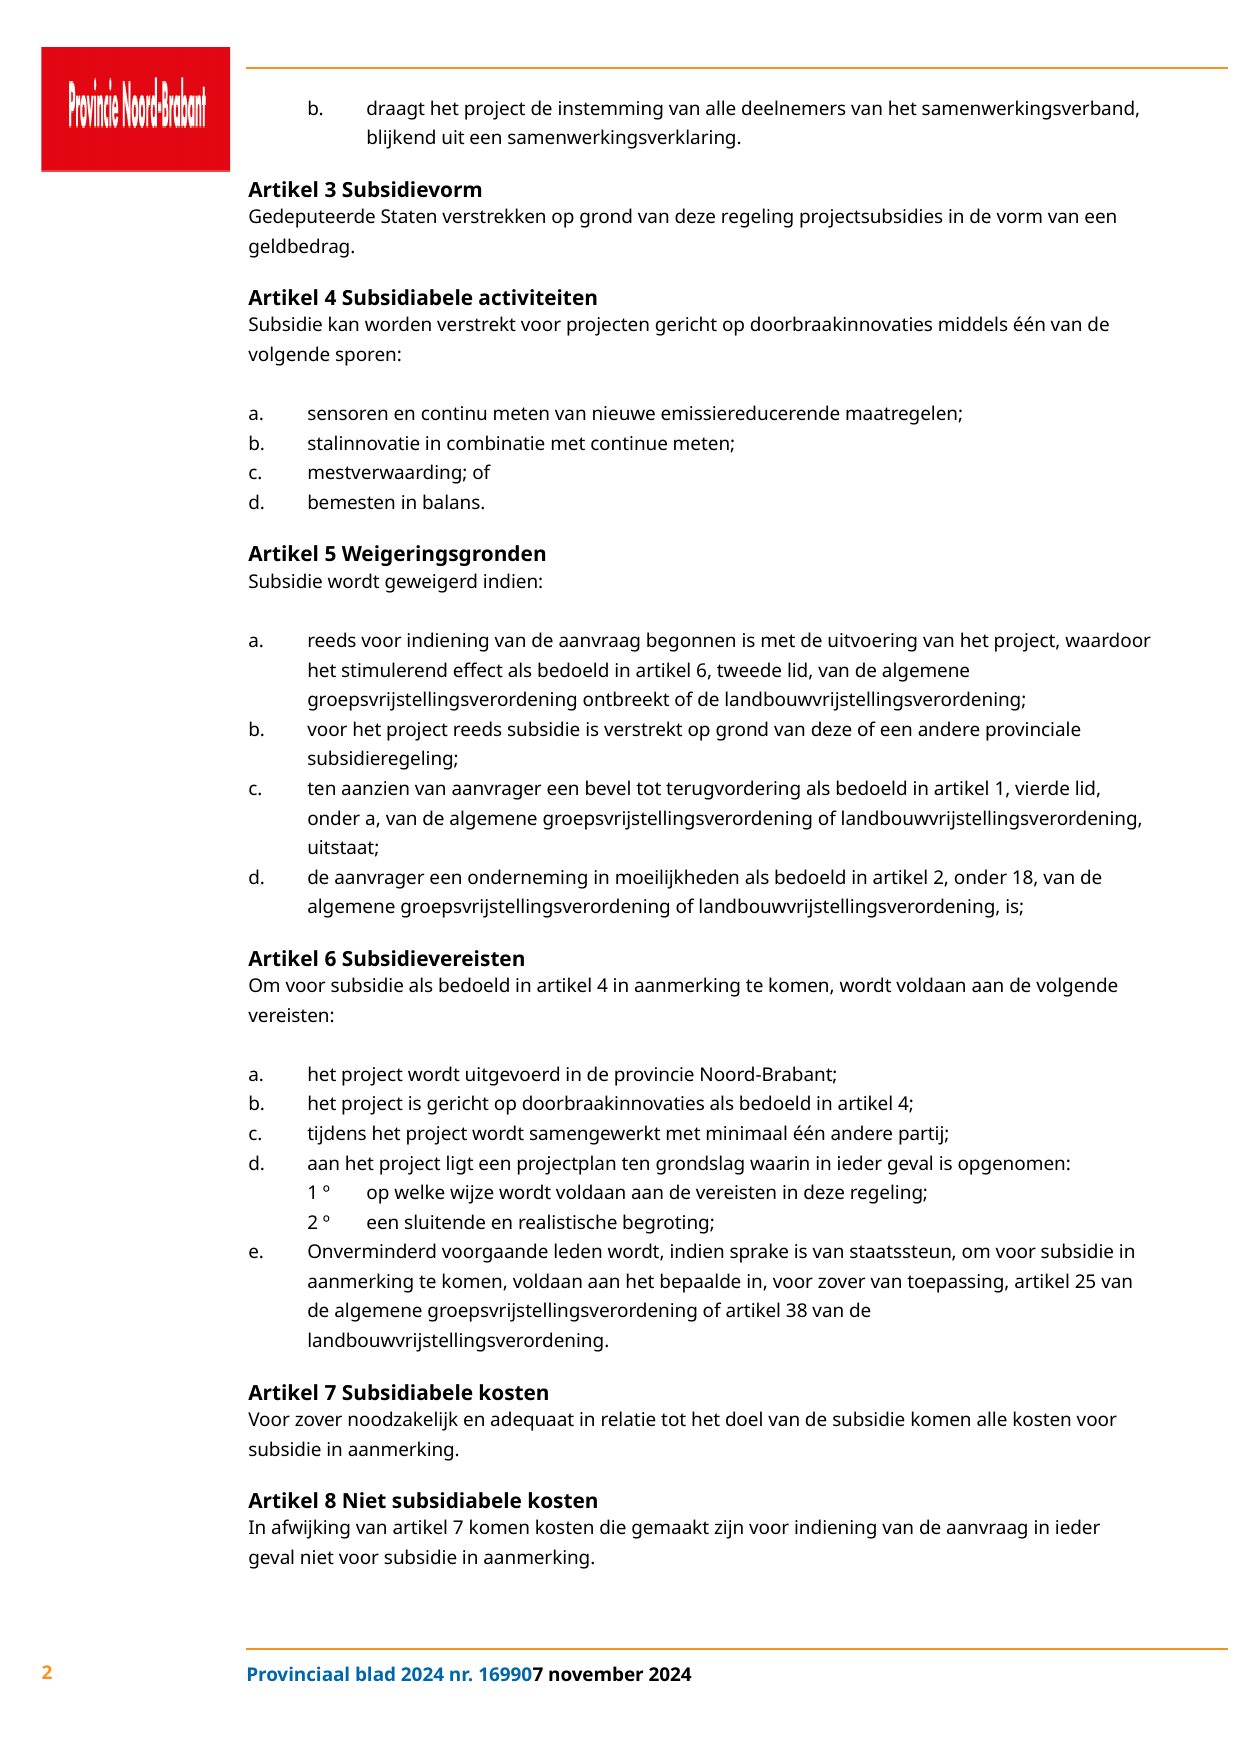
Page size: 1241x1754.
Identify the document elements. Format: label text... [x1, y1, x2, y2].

list Onverminderd voorgaande leden wordt, indien sprake is van staatssteun, om voor subsidie in aanmerking te komen, voldaan aan het bepaalde in, voor zover van toepassing, artikel 25 van de algemene groepsvrijstellingsverordening of artikel 38 van de landbouwvrijstellingsverordening. [248, 1238, 1152, 1353]
text In afwijking van artikel 7 komen kosten die gemaakt zijn voor indiening van de aanvraag in ieder geval niet voor subsidie in aanmerking. [248, 1514, 1152, 1570]
list een sluitende en realistische begroting; [307, 1209, 1152, 1235]
text Artikel 6 Subsidievereisten [248, 944, 1152, 972]
text Subsidie wordt geweigerd indien: [248, 568, 1152, 594]
list op welke wijze wordt voldaan aan de vereisten in deze regeling; [307, 1179, 1152, 1205]
list ten aanzien van aanvrager een bevel tot terugvordering als bedoeld in artikel 1, vierde lid, onder a, van de algemene groepsvrijstellingsverordening of landbouwvrijstellingsverordening, uitstaat; [248, 775, 1152, 860]
list voor het project reeds subsidie is verstrekt op grond van deze of een andere provinciale subsidieregeling; [248, 716, 1152, 771]
list de aanvrager een onderneming in moeilijkheden als bedoeld in artikel 2, onder 18, van de algemene groepsvrijstellingsverordening of landbouwvrijstellingsverordening, is; [248, 864, 1152, 919]
picture [41, 47, 231, 172]
text Artikel 4 Subsidiabele activiteiten [248, 283, 1152, 312]
list bemesten in balans. [248, 489, 1152, 515]
list het project is gericht op doorbraakinnovaties als bedoeld in artikel 4; [248, 1091, 1152, 1116]
text Gedeputeerde Staten verstrekken op grond van deze regeling projectsubsidies in de vorm van een geldbedrag. [248, 203, 1152, 258]
list sensoren en continu meten van nieuwe emissiereducerende maatregelen; [248, 400, 1152, 426]
text Om voor subsidie als bedoeld in artikel 4 in aanmerking te komen, wordt voldaan aan de volgende vereisten: [248, 972, 1152, 1028]
text Artikel 3 Subsidievorm [248, 175, 1152, 203]
list mestverwaarding; of [248, 459, 1152, 485]
text Artikel 7 Subsidiabele kosten [248, 1378, 1152, 1406]
text Artikel 5 Weigeringsgronden [248, 539, 1152, 568]
list tijdens het project wordt samengewerkt met minimaal één andere partij; [248, 1120, 1152, 1146]
text Subsidie kan worden verstrekt voor projecten gericht op doorbraakinnovaties middels één van de volgende sporen: [248, 312, 1152, 367]
list stalinnovatie in combinatie met continue meten; [248, 430, 1152, 456]
list het project wordt uitgevoerd in de provincie Noord-Brabant; [248, 1061, 1152, 1087]
list draagt het project de instemming van alle deelnemers van het samenwerkingsverband, blijkend uit een samenwerkingsverklaring. [307, 95, 1152, 150]
text Artikel 8 Niet subsidiabele kosten [248, 1486, 1152, 1514]
list reeds voor indiening van de aanvraag begonnen is met de uitvoering van het project, waardoor het stimulerend effect als bedoeld in artikel 6, tweede lid, van de algemene groepsvrijstellingsverordening ontbreekt of de landbouwvrijstellingsverordening; [248, 627, 1152, 712]
text Voor zover noodzakelijk en adequaat in relatie tot het doel van de subsidie komen alle kosten voor subsidie in aanmerking. [248, 1406, 1152, 1461]
list aan het project ligt een projectplan ten grondslag waarin in ieder geval is opgenomen: [248, 1150, 1152, 1176]
